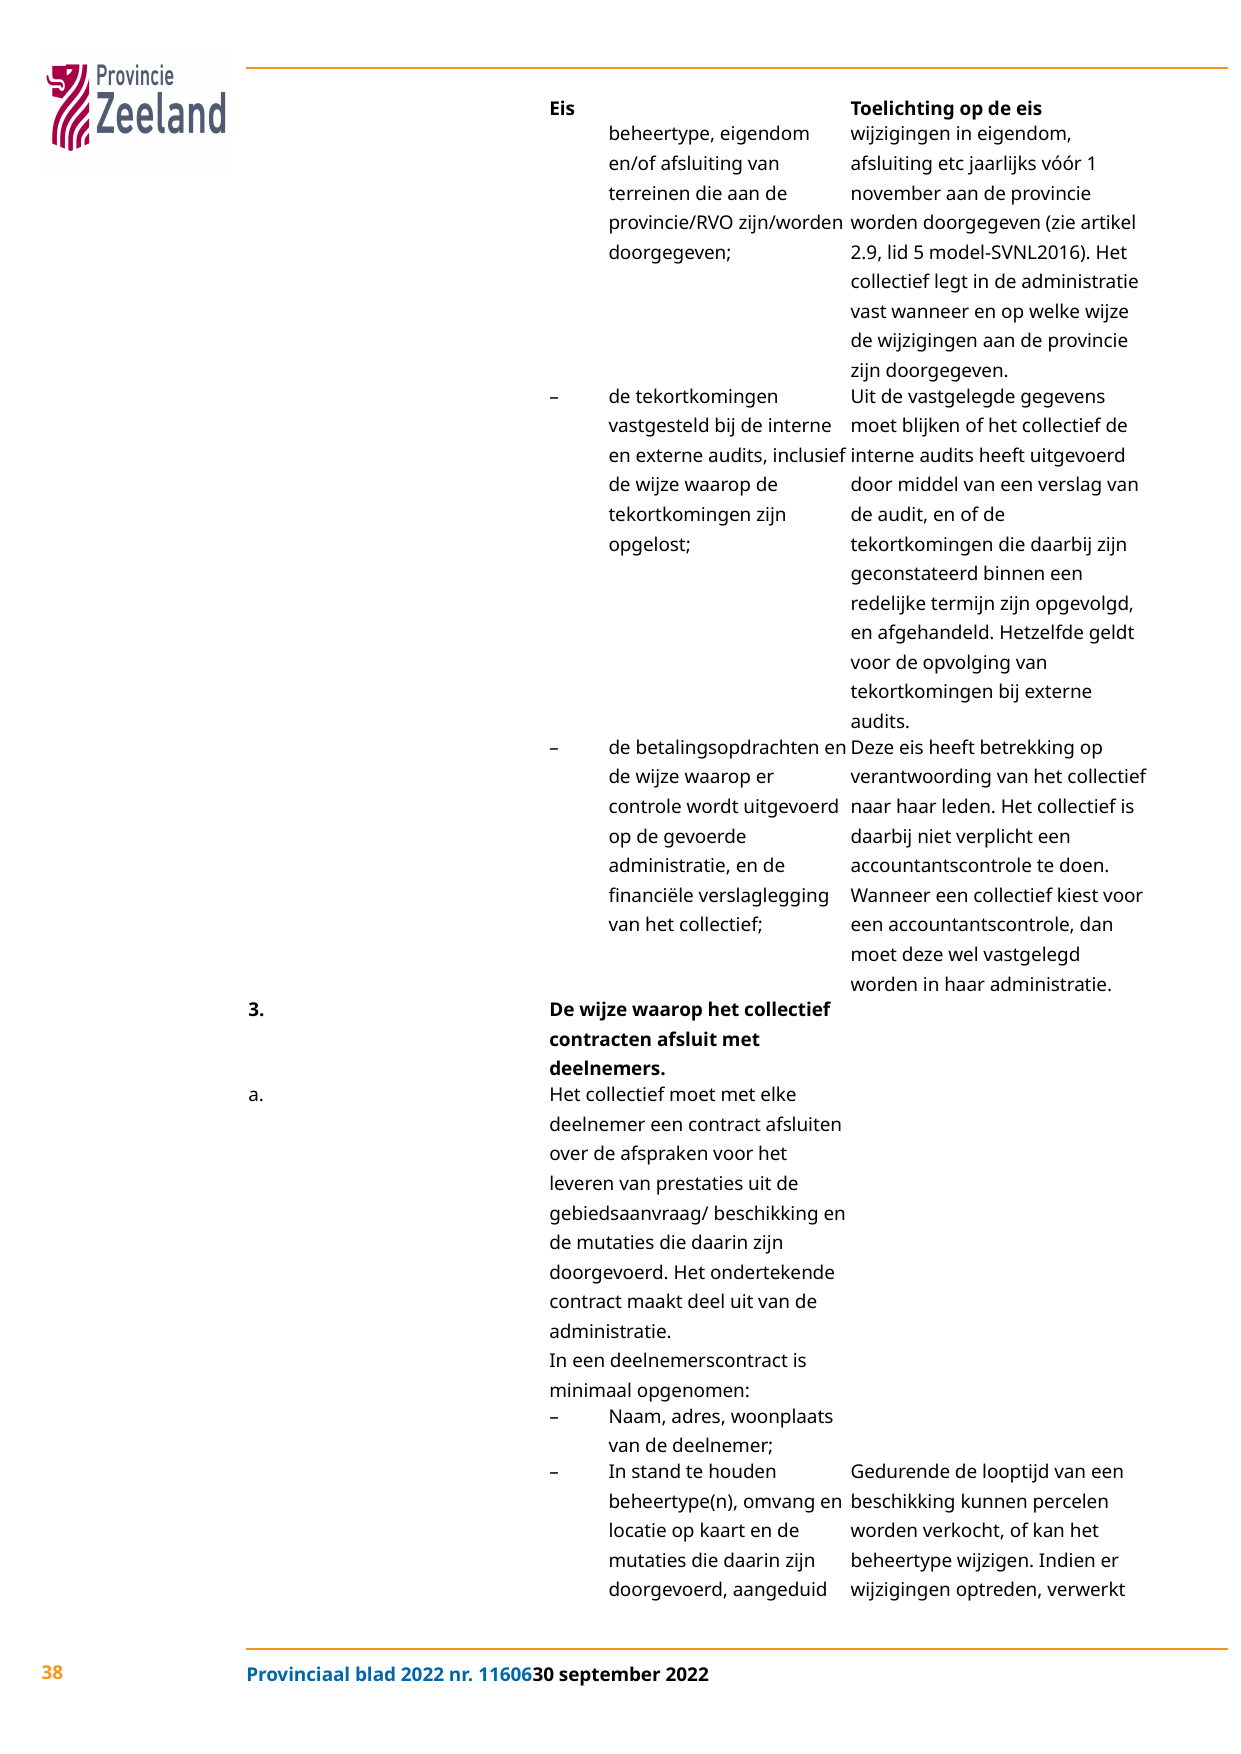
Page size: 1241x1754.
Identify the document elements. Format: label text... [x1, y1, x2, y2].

table_cell [248, 121, 549, 383]
table_cell De wijze waarop het collectief contracten afsluit met deelnemers. [549, 996, 850, 1081]
table_header [248, 95, 549, 121]
table_header Toelichting op de eis [850, 95, 1152, 121]
table_cell Het collectief moet met elke deelnemer een contract afsluiten over de afspraken voor het leveren van prestaties uit de gebiedsaanvraag/ beschikking en de mutaties die daarin zijn doorgevoerd. Het ondertekende contract maakt deel uit van de administratie. In een deelnemerscontract is minimaal opgenomen: [549, 1081, 850, 1403]
table_cell 3. [248, 996, 549, 1081]
table_cell [248, 1458, 549, 1602]
table_cell [248, 383, 549, 734]
picture [41, 47, 231, 172]
table_cell de tekortkomingen vastgesteld bij de interne en externe audits, inclusief de wijze waarop de tekortkomingen zijn opgelost; [549, 383, 850, 734]
table_cell [248, 1403, 549, 1458]
table_header Eis [549, 95, 850, 121]
table_cell wijzigingen in eigendom, afsluiting etc jaarlijks vóór 1 november aan de provincie worden doorgegeven (zie artikel 2.9, lid 5 model-SVNL2016). Het collectief legt in de administratie vast wanneer en op welke wijze de wijzigingen aan de provincie zijn doorgegeven. [850, 121, 1152, 383]
table_cell Naam, adres, woonplaats van de deelnemer; [549, 1403, 850, 1458]
table_cell [850, 996, 1152, 1081]
table_cell Deze eis heeft betrekking op verantwoording van het collectief naar haar leden. Het collectief is daarbij niet verplicht een accountantscontrole te doen. Wanneer een collectief kiest voor een accountantscontrole, dan moet deze wel vastgelegd worden in haar administratie. [850, 734, 1152, 996]
table_cell [248, 734, 549, 996]
table_cell Uit de vastgelegde gegevens moet blijken of het collectief de interne audits heeft uitgevoerd door middel van een verslag van de audit, en of de tekortkomingen die daarbij zijn geconstateerd binnen een redelijke termijn zijn opgevolgd, en afgehandeld. Hetzelfde geldt voor de opvolging van tekortkomingen bij externe audits. [850, 383, 1152, 734]
table_cell Gedurende de looptijd van een beschikking kunnen percelen worden verkocht, of kan het beheertype wijzigen. Indien er wijzigingen optreden, verwerkt [850, 1458, 1152, 1602]
table_cell beheertype, eigendom en/of afsluiting van terreinen die aan de provincie/RVO zijn/worden doorgegeven; [549, 121, 850, 383]
table_cell [850, 1403, 1152, 1458]
table_cell de betalingsopdrachten en de wijze waarop er controle wordt uitgevoerd op de gevoerde administratie, en de financiële verslaglegging van het collectief; [549, 734, 850, 996]
table_cell [850, 1081, 1152, 1403]
table_cell In stand te houden beheertype(n), omvang en locatie op kaart en de mutaties die daarin zijn doorgevoerd, aangeduid [549, 1458, 850, 1602]
table_cell a. [248, 1081, 549, 1403]
